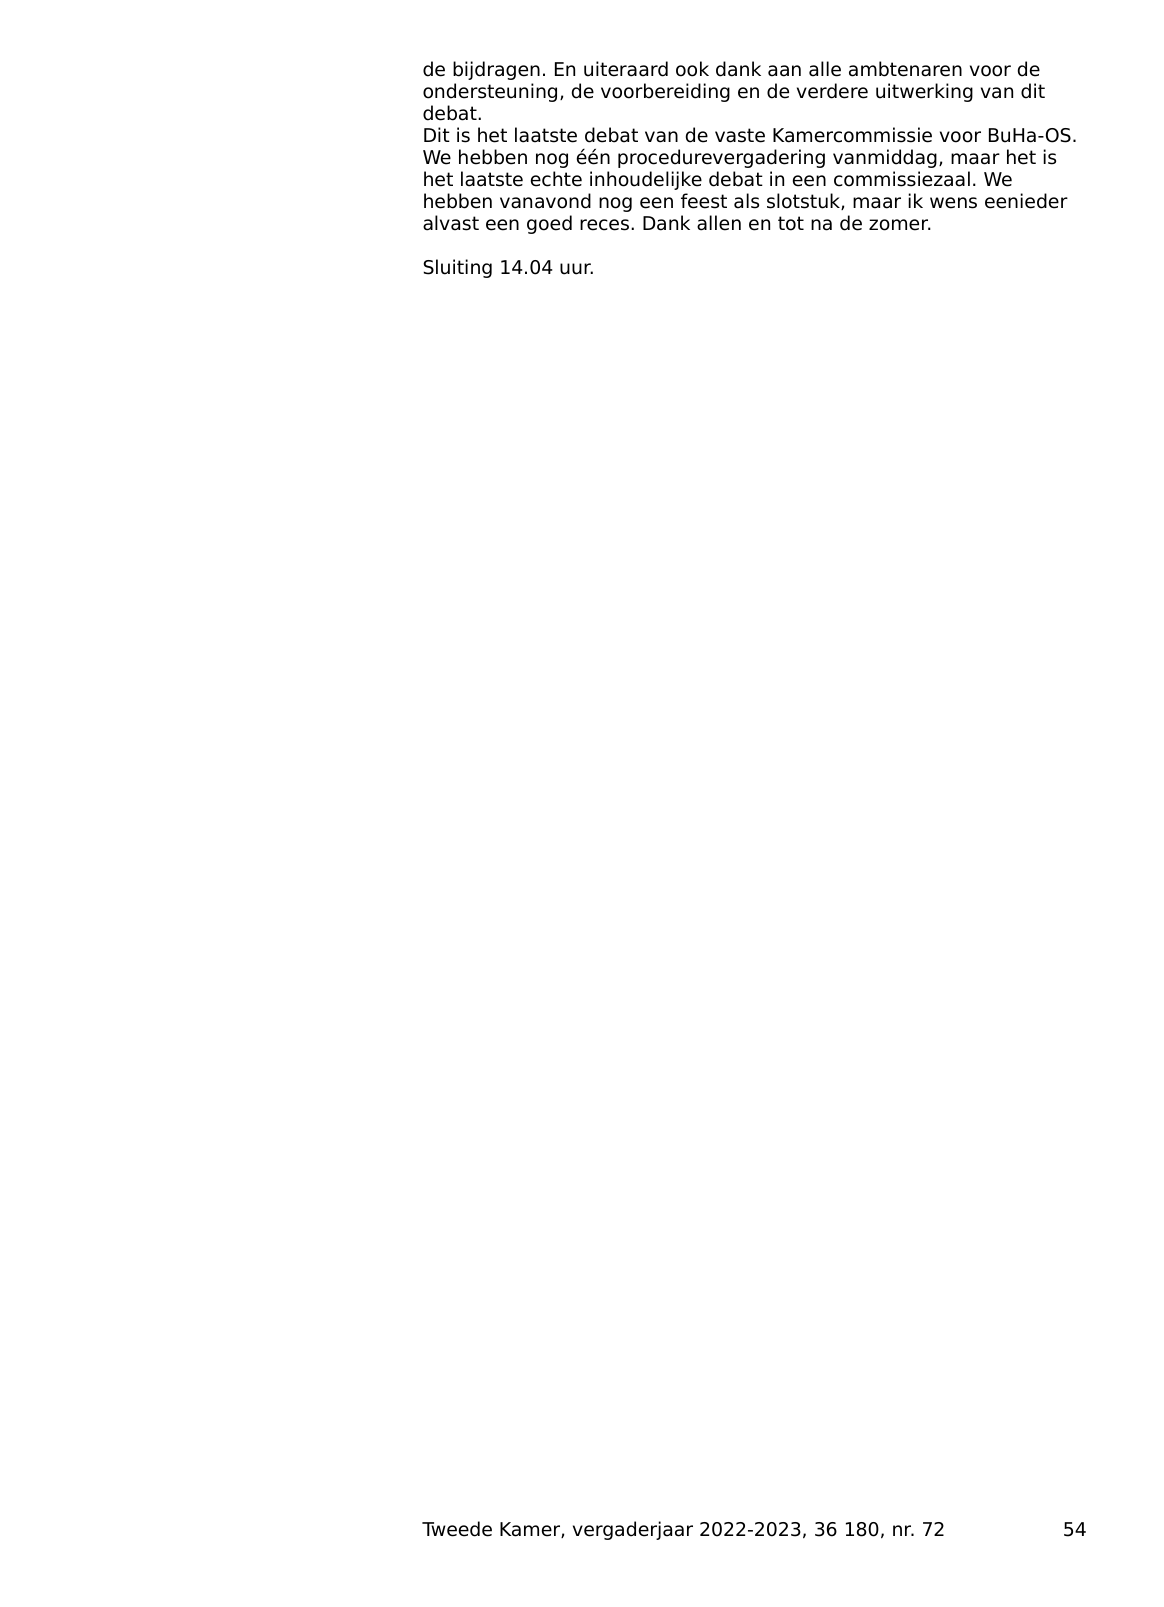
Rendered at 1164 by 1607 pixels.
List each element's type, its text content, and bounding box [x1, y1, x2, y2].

text Dit is het laatste debat van de vaste Kamercommissie voor BuHa-OS. We hebben nog één procedurevergadering vanmiddag, maar het is het laatste echte inhoudelijke debat in een commissiezaal. We hebben vanavond nog een feest als slotstuk, maar ik wens eenieder alvast een goed reces. Dank allen en tot na de zomer. [422, 125, 1087, 235]
text Sluiting 14.04 uur. [422, 257, 1087, 279]
text de bijdragen. En uiteraard ook dank aan alle ambtenaren voor de ondersteuning, de voorbereiding en de verdere uitwerking van dit debat. [422, 59, 1087, 125]
